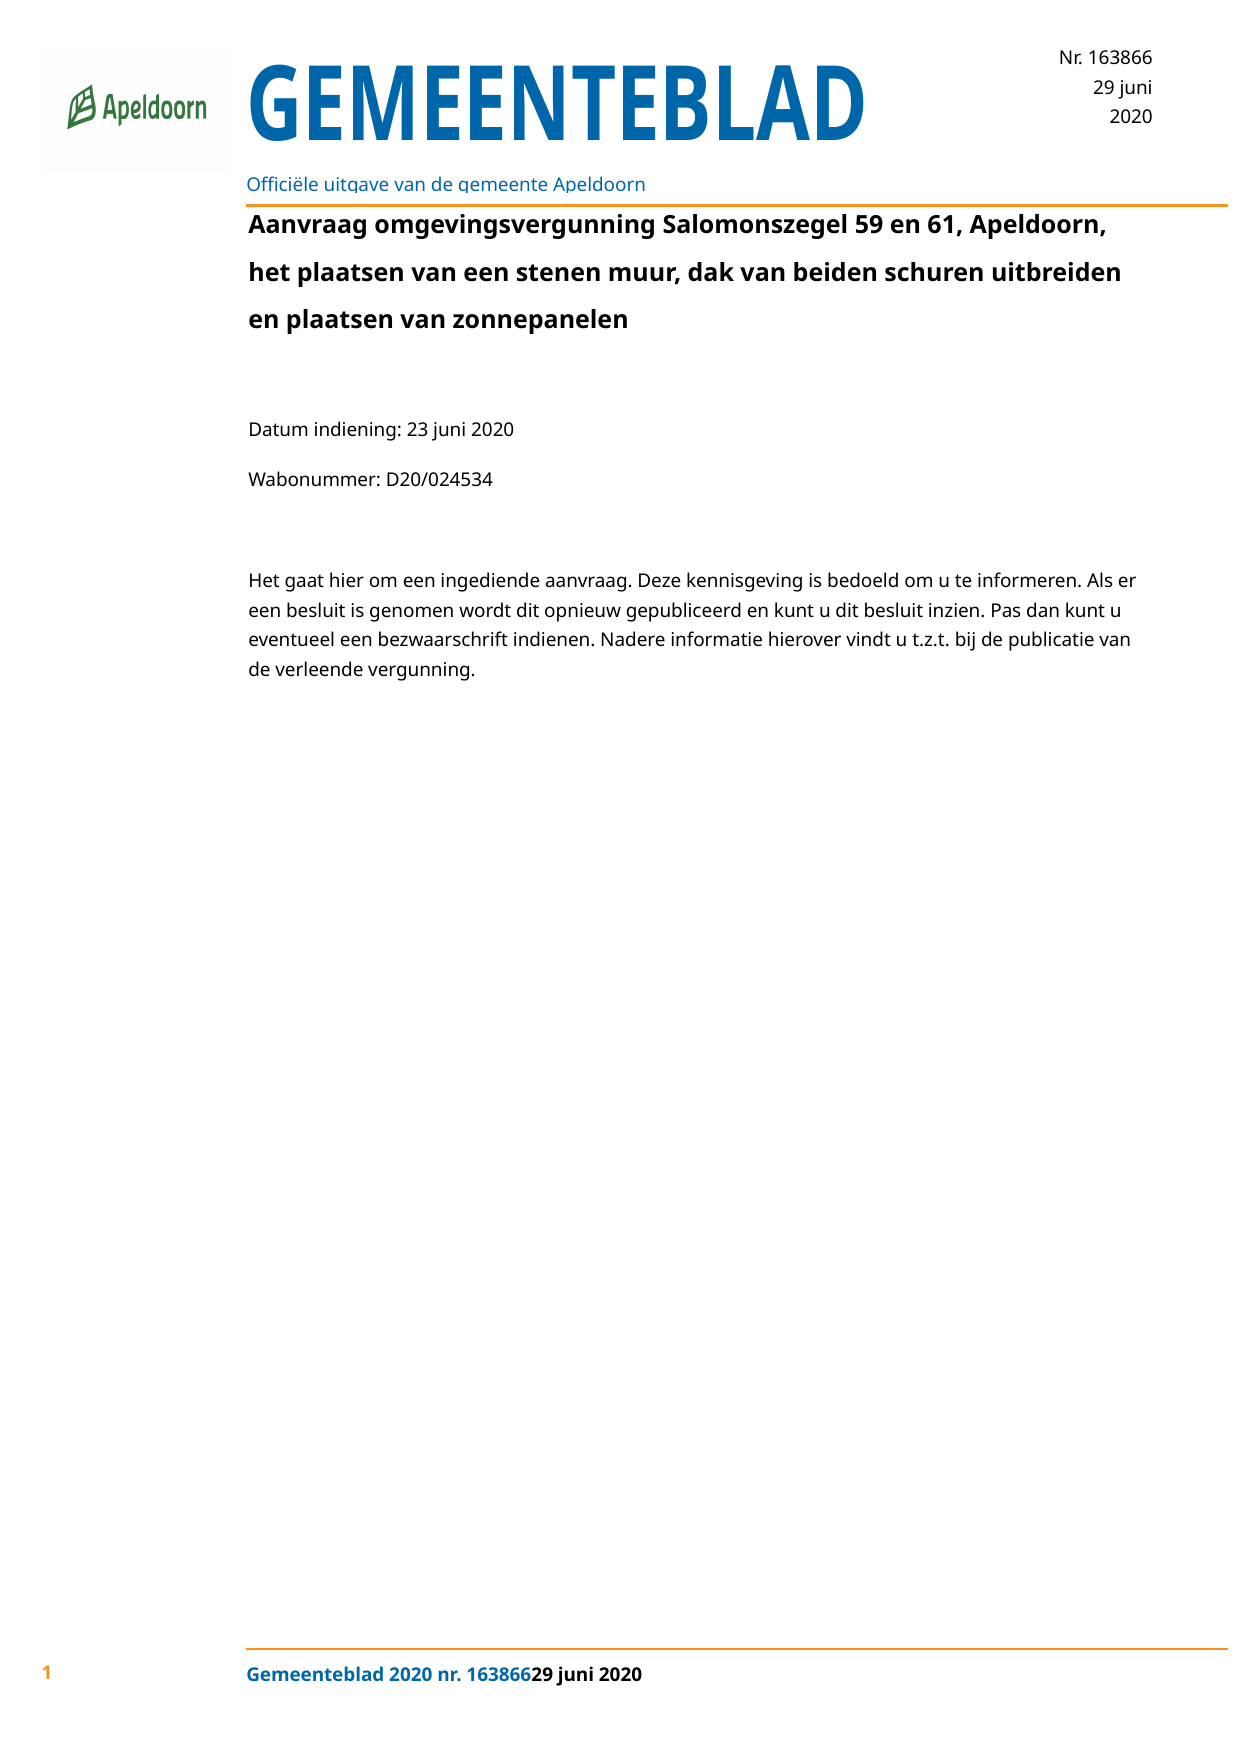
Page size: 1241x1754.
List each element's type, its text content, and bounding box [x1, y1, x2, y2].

text Datum indiening: 23 juni 2020 [248, 416, 1152, 442]
text Wabonummer: D20/024534 [248, 466, 1152, 492]
picture [41, 47, 231, 172]
text Aanvraag omgevingsvergunning Salomonszegel 59 en 61, Apeldoorn, het plaatsen van een stenen muur, dak van beiden schuren uitbreiden en plaatsen van zonnepanelen [248, 207, 1152, 336]
text Het gaat hier om een ingediende aanvraag. Deze kennisgeving is bedoeld om u te informeren. Als er een besluit is genomen wordt dit opnieuw gepubliceerd en kunt u dit besluit inzien. Pas dan kunt u eventueel een bezwaarschrift indienen. Nadere informatie hierover vindt u t.z.t. bij de publicatie van de verleende vergunning. [248, 567, 1152, 682]
